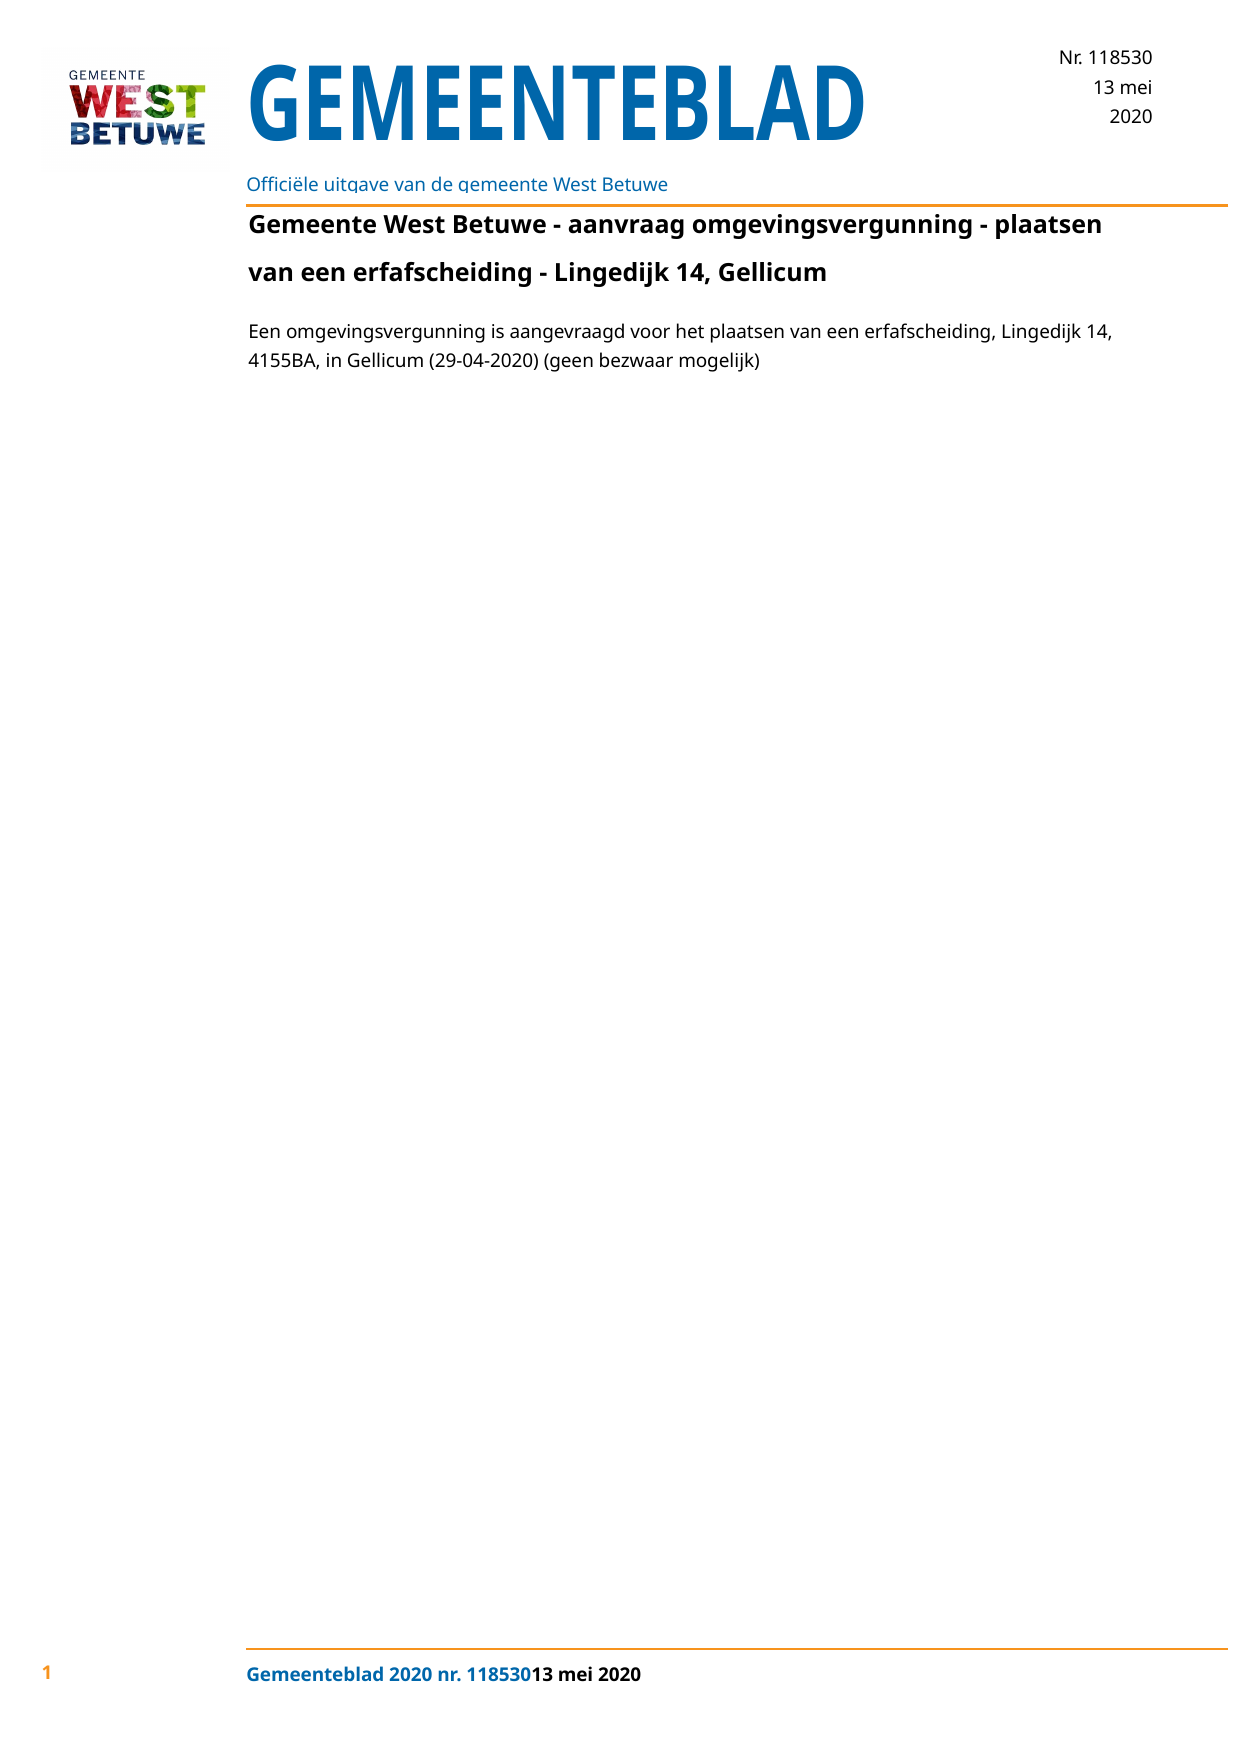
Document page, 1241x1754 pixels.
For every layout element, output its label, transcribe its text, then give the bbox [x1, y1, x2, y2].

text Een omgevingsvergunning is aangevraagd voor het plaatsen van een erfafscheiding, Lingedijk 14, 4155BA, in Gellicum (29-04-2020) (geen bezwaar mogelijk) [248, 318, 1152, 373]
picture [41, 47, 231, 172]
text Gemeente West Betuwe - aanvraag omgevingsvergunning - plaatsen van een erfafscheiding - Lingedijk 14, Gellicum [248, 207, 1152, 288]
